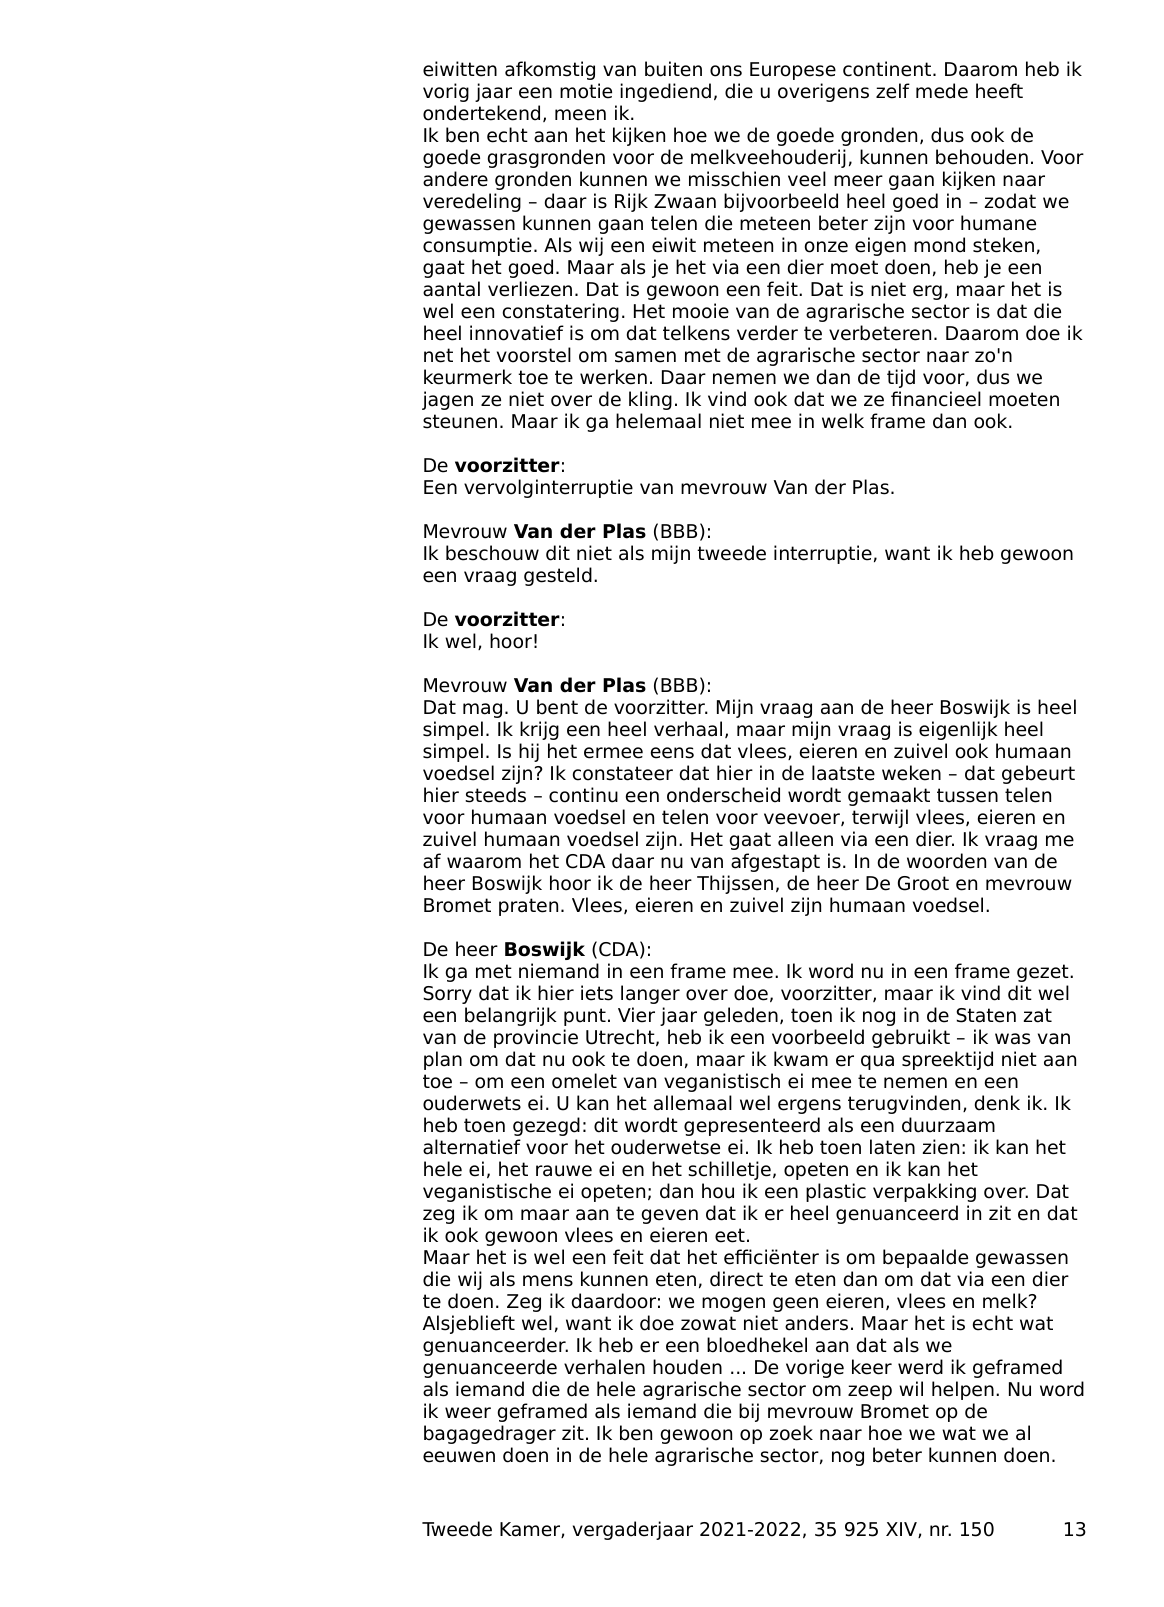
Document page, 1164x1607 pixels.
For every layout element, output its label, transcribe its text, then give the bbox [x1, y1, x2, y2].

text Een vervolginterruptie van mevrouw Van der Plas. [422, 477, 1087, 499]
text Maar het is wel een feit dat het efficiënter is om bepaalde gewassen die wij als mens kunnen eten, direct te eten dan om dat via een dier te doen. Zeg ik daardoor: we mogen geen eieren, vlees en melk? Alsjeblieft wel, want ik doe zowat niet anders. Maar het is echt wat genuanceerder. Ik heb er een bloedhekel aan dat als we genuanceerde verhalen houden ... De vorige keer werd ik geframed als iemand die de hele agrarische sector om zeep wil helpen. Nu word ik weer geframed als iemand die bij mevrouw Bromet op de bagagedrager zit. Ik ben gewoon op zoek naar hoe we wat we al eeuwen doen in de hele agrarische sector, nog beter kunnen doen. [422, 1247, 1087, 1467]
text Mevrouw Van der Plas (BBB): [422, 675, 1087, 697]
text Dat mag. U bent de voorzitter. Mijn vraag aan de heer Boswijk is heel simpel. Ik krijg een heel verhaal, maar mijn vraag is eigenlijk heel simpel. Is hij het ermee eens dat vlees, eieren en zuivel ook humaan voedsel zijn? Ik constateer dat hier in de laatste weken – dat gebeurt hier steeds – continu een onderscheid wordt gemaakt tussen telen voor humaan voedsel en telen voor veevoer, terwijl vlees, eieren en zuivel humaan voedsel zijn. Het gaat alleen via een dier. Ik vraag me af waarom het CDA daar nu van afgestapt is. In de woorden van de heer Boswijk hoor ik de heer Thijssen, de heer De Groot en mevrouw Bromet praten. Vlees, eieren en zuivel zijn humaan voedsel. [422, 697, 1087, 917]
text Ik wel, hoor! [422, 631, 1087, 653]
text De voorzitter: [422, 609, 1087, 631]
text Ik ga met niemand in een frame mee. Ik word nu in een frame gezet. Sorry dat ik hier iets langer over doe, voorzitter, maar ik vind dit wel een belangrijk punt. Vier jaar geleden, toen ik nog in de Staten zat van de provincie Utrecht, heb ik een voorbeeld gebruikt – ik was van plan om dat nu ook te doen, maar ik kwam er qua spreektijd niet aan toe – om een omelet van veganistisch ei mee te nemen en een ouderwets ei. U kan het allemaal wel ergens terugvinden, denk ik. Ik heb toen gezegd: dit wordt gepresenteerd als een duurzaam alternatief voor het ouderwetse ei. Ik heb toen laten zien: ik kan het hele ei, het rauwe ei en het schilletje, opeten en ik kan het veganistische ei opeten; dan hou ik een plastic verpakking over. Dat zeg ik om maar aan te geven dat ik er heel genuanceerd in zit en dat ik ook gewoon vlees en eieren eet. [422, 961, 1087, 1247]
text De voorzitter: [422, 455, 1087, 477]
text Ik beschouw dit niet als mijn tweede interruptie, want ik heb gewoon een vraag gesteld. [422, 543, 1087, 587]
text Ik ben echt aan het kijken hoe we de goede gronden, dus ook de goede grasgronden voor de melkveehouderij, kunnen behouden. Voor andere gronden kunnen we misschien veel meer gaan kijken naar veredeling – daar is Rijk Zwaan bijvoorbeeld heel goed in – zodat we gewassen kunnen gaan telen die meteen beter zijn voor humane consumptie. Als wij een eiwit meteen in onze eigen mond steken, gaat het goed. Maar als je het via een dier moet doen, heb je een aantal verliezen. Dat is gewoon een feit. Dat is niet erg, maar het is wel een constatering. Het mooie van de agrarische sector is dat die heel innovatief is om dat telkens verder te verbeteren. Daarom doe ik net het voorstel om samen met de agrarische sector naar zo'n keurmerk toe te werken. Daar nemen we dan de tijd voor, dus we jagen ze niet over de kling. Ik vind ook dat we ze financieel moeten steunen. Maar ik ga helemaal niet mee in welk frame dan ook. [422, 125, 1087, 433]
text De heer Boswijk (CDA): [422, 939, 1087, 961]
text eiwitten afkomstig van buiten ons Europese continent. Daarom heb ik vorig jaar een motie ingediend, die u overigens zelf mede heeft ondertekend, meen ik. [422, 59, 1087, 125]
text Mevrouw Van der Plas (BBB): [422, 521, 1087, 543]
